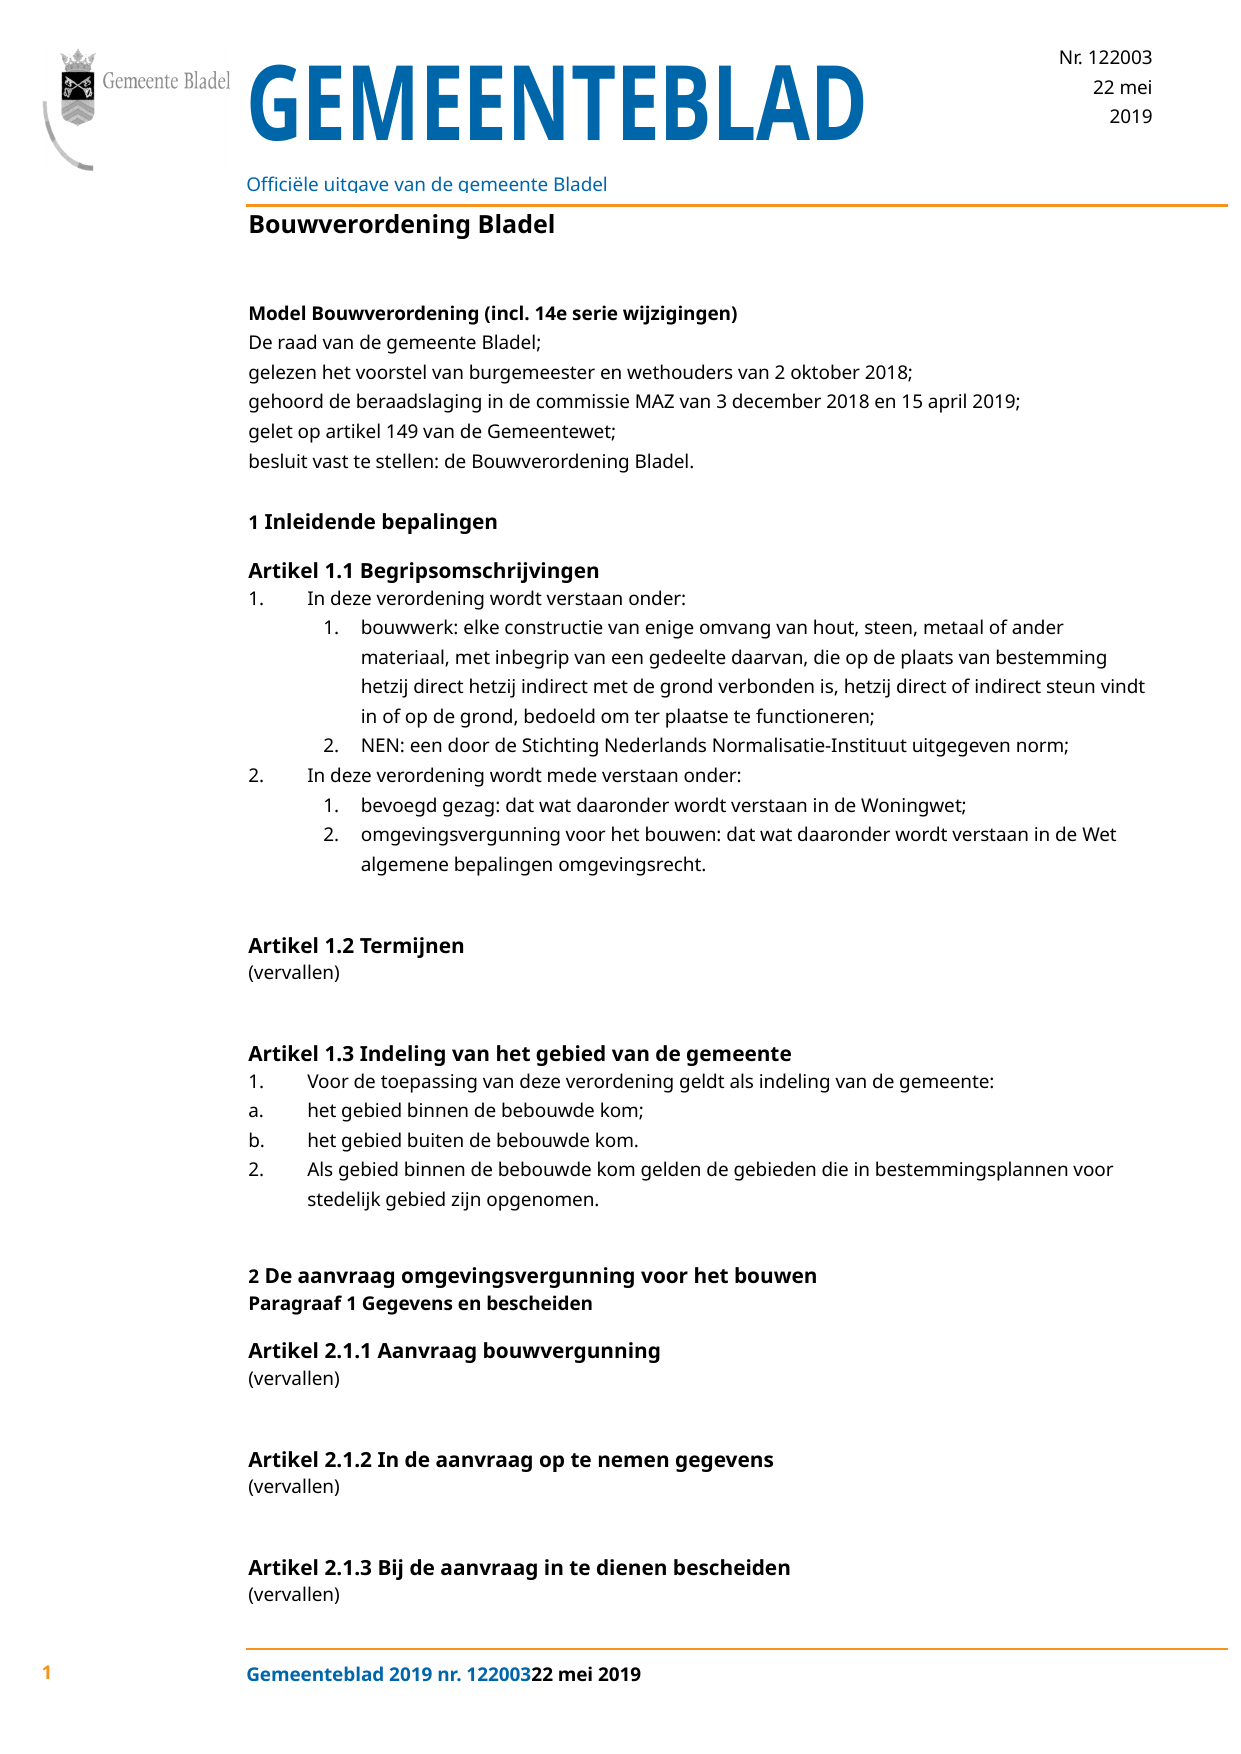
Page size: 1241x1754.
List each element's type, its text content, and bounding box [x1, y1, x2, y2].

text Artikel 1.2 Termijnen [248, 931, 1152, 959]
text Artikel 2.1.3 Bij de aanvraag in te dienen bescheiden [248, 1553, 1152, 1582]
text gehoord de beraadslaging in de commissie MAZ van 3 december 2018 en 15 april 2019; [248, 389, 1152, 414]
picture [41, 47, 231, 172]
text Artikel 1.1 Begripsomschrijvingen [248, 556, 1152, 585]
list In deze verordening wordt verstaan onder: [248, 585, 1152, 610]
list Voor de toepassing van deze verordening geldt als indeling van de gemeente: [248, 1068, 1152, 1093]
text gelet op artikel 149 van de Gemeentewet; [248, 418, 1152, 444]
text De raad van de gemeente Bladel; [248, 329, 1152, 355]
text (vervallen) [248, 959, 1152, 985]
text Artikel 2.1.1 Aanvraag bouwvergunning [248, 1336, 1152, 1365]
list NEN: een door de Stichting Nederlands Normalisatie-Instituut uitgegeven norm; [323, 733, 1152, 758]
text (vervallen) [248, 1365, 1152, 1391]
text 2 De aanvraag omgevingsvergunning voor het bouwen [248, 1261, 1152, 1290]
list omgevingsvergunning voor het bouwen: dat wat daaronder wordt verstaan in de Wet algemene bepalingen omgevingsrecht. [323, 821, 1152, 877]
list het gebied binnen de bebouwde kom; [248, 1097, 1152, 1123]
list In deze verordening wordt mede verstaan onder: [248, 762, 1152, 788]
text besluit vast te stellen: de Bouwverordening Bladel. [248, 448, 1152, 473]
list bevoegd gezag: dat wat daaronder wordt verstaan in de Woningwet; [323, 792, 1152, 817]
list het gebied buiten de bebouwde kom. [248, 1127, 1152, 1153]
text Artikel 2.1.2 In de aanvraag op te nemen gegevens [248, 1445, 1152, 1473]
text Artikel 1.3 Indeling van het gebied van de gemeente [248, 1039, 1152, 1068]
text (vervallen) [248, 1582, 1152, 1607]
text Model Bouwverordening (incl. 14e serie wijzigingen) [248, 300, 1152, 326]
list Als gebied binnen de bebouwde kom gelden de gebieden die in bestemmingsplannen voor stedelijk gebied zijn opgenomen. [248, 1157, 1152, 1212]
list bouwwerk: elke constructie van enige omvang van hout, steen, metaal of ander materiaal, met inbegrip van een gedeelte daarvan, die op de plaats van bestemming hetzij direct hetzij indirect met de grond verbonden is, hetzij direct of indirect steun vindt in of op de grond, bedoeld om ter plaatse te functioneren; [323, 614, 1152, 729]
text Bouwverordening Bladel [248, 207, 1152, 241]
text 1 Inleidende bepalingen [248, 507, 1152, 535]
text Paragraaf 1 Gegevens en bescheiden [248, 1290, 1152, 1316]
text gelezen het voorstel van burgemeester en wethouders van 2 oktober 2018; [248, 359, 1152, 385]
text (vervallen) [248, 1473, 1152, 1499]
